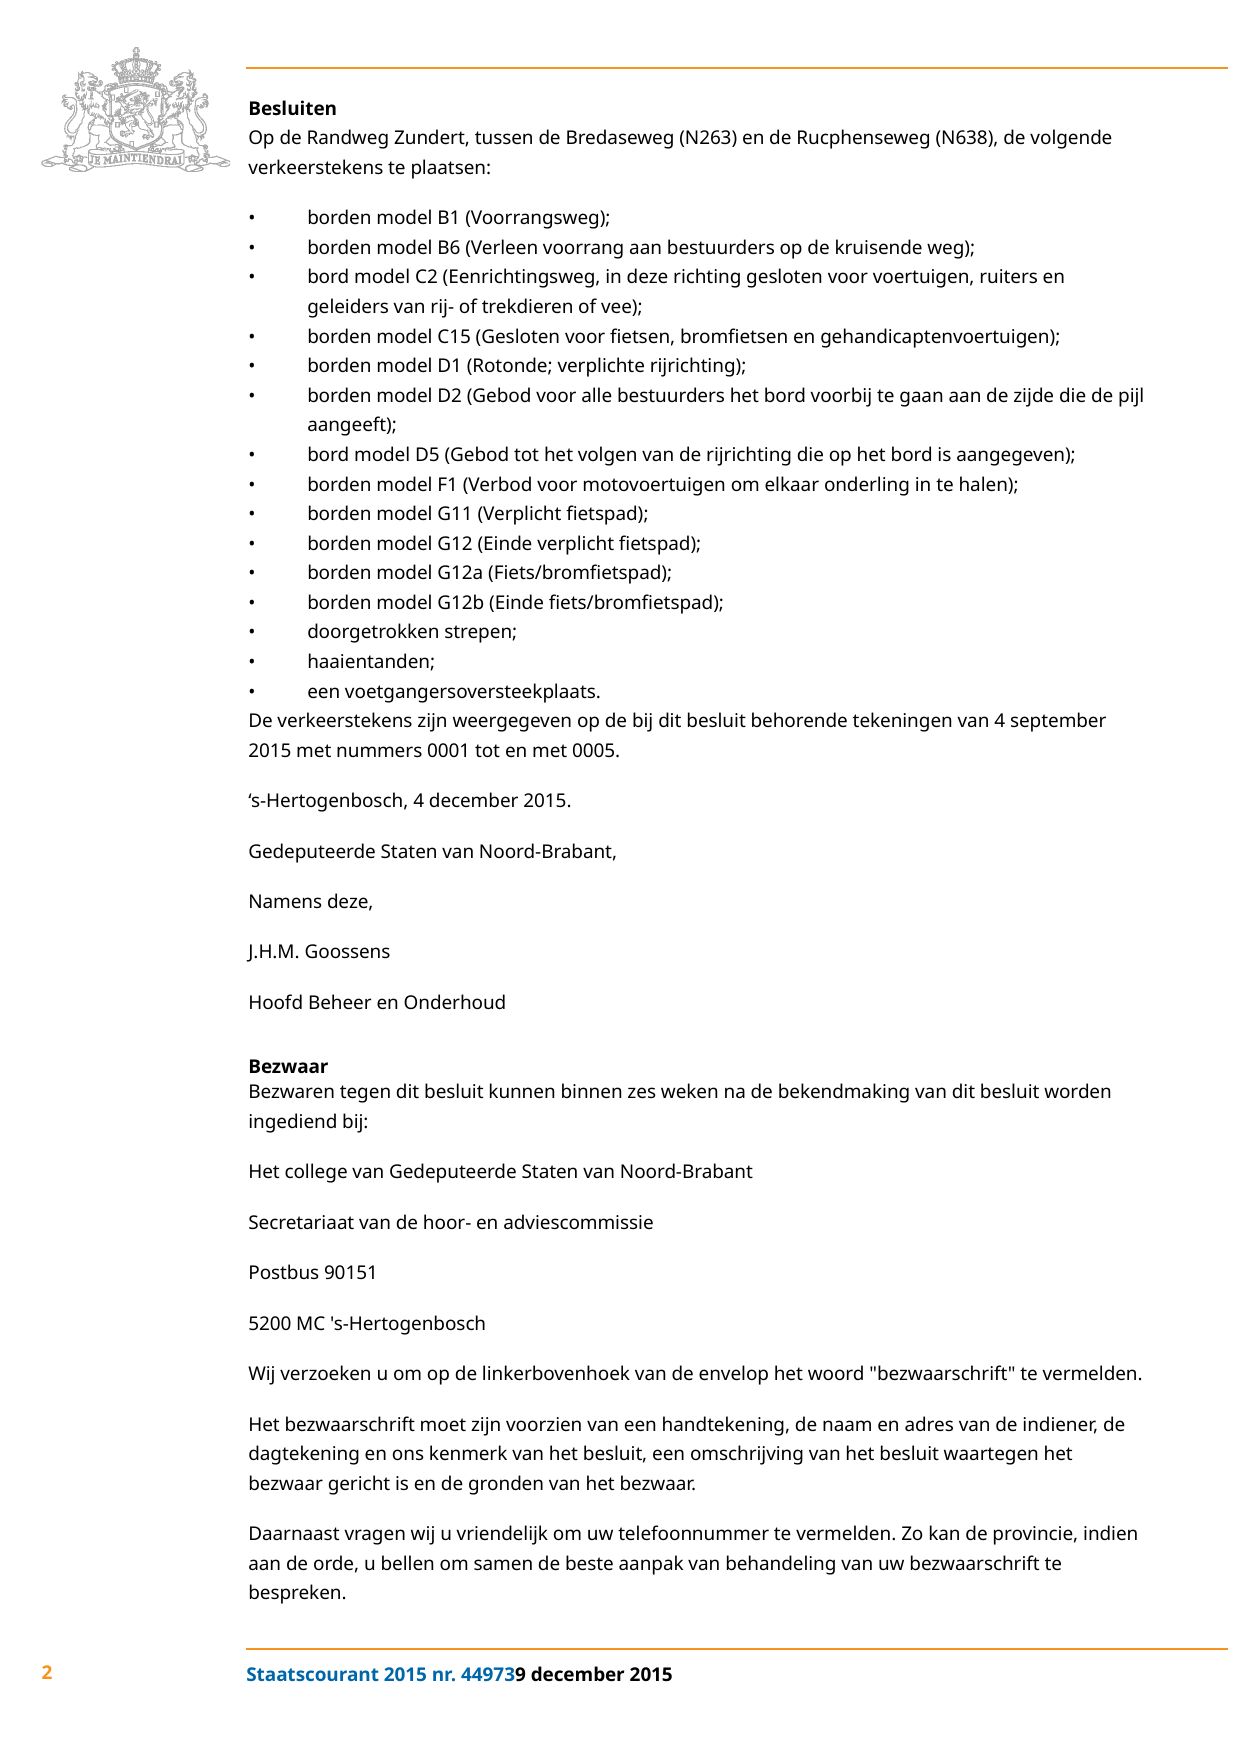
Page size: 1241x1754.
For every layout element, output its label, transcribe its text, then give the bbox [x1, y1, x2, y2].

text Namens deze, [248, 888, 1152, 914]
text Het bezwaarschrift moet zijn voorzien van een handtekening, de naam en adres van de indiener, de dagtekening en ons kenmerk van het besluit, een omschrijving van het besluit waartegen het bezwaar gericht is en de gronden van het bezwaar. [248, 1411, 1152, 1496]
list haaientanden; [248, 648, 1152, 674]
text Bezwaar [248, 1053, 1152, 1079]
text J.H.M. Goossens [248, 939, 1152, 964]
text Besluiten [248, 95, 1152, 121]
list borden model G12a (Fiets/bromfietspad); [248, 559, 1152, 585]
list bord model D5 (Gebod tot het volgen van de rijrichting die op het bord is aangegeven); [248, 441, 1152, 467]
list doorgetrokken strepen; [248, 619, 1152, 644]
list een voetgangersoversteekplaats. [248, 678, 1152, 703]
text Wij verzoeken u om op de linkerbovenhoek van de envelop het woord "bezwaarschrift" te vermelden. [248, 1360, 1152, 1386]
list borden model G11 (Verplicht fietspad); [248, 500, 1152, 526]
list borden model B6 (Verleen voorrang aan bestuurders op de kruisende weg); [248, 234, 1152, 260]
text ‘s-Hertogenbosch, 4 december 2015. [248, 787, 1152, 813]
list borden model G12b (Einde fiets/bromfietspad); [248, 589, 1152, 615]
picture [41, 47, 231, 172]
list borden model D2 (Gebod voor alle bestuurders het bord voorbij te gaan aan de zijde die de pijl aangeeft); [248, 382, 1152, 437]
text Het college van Gedeputeerde Staten van Noord-Brabant [248, 1159, 1152, 1184]
list borden model C15 (Gesloten voor fietsen, bromfietsen en gehandicaptenvoertuigen); [248, 323, 1152, 348]
text Postbus 90151 [248, 1259, 1152, 1285]
list bord model C2 (Eenrichtingsweg, in deze richting gesloten voor voertuigen, ruiters en geleiders van rij- of trekdieren of vee); [248, 264, 1152, 319]
text 5200 MC 's-Hertogenbosch [248, 1310, 1152, 1336]
list borden model G12 (Einde verplicht fietspad); [248, 530, 1152, 556]
text Bezwaren tegen dit besluit kunnen binnen zes weken na de bekendmaking van dit besluit worden ingediend bij: [248, 1079, 1152, 1134]
text Hoofd Beheer en Onderhoud [248, 989, 1152, 1015]
text Daarnaast vragen wij u vriendelijk om uw telefoonnummer te vermelden. Zo kan de provincie, indien aan de orde, u bellen om samen de beste aanpak van behandeling van uw bezwaarschrift te bespreken. [248, 1520, 1152, 1605]
text De verkeerstekens zijn weergegeven op de bij dit besluit behorende tekeningen van 4 september 2015 met nummers 0001 tot en met 0005. [248, 707, 1152, 763]
list borden model F1 (Verbod voor motovoertuigen om elkaar onderling in te halen); [248, 471, 1152, 496]
text Op de Randweg Zundert, tussen de Bredaseweg (N263) en de Rucphenseweg (N638), de volgende verkeerstekens te plaatsen: [248, 124, 1152, 180]
list borden model B1 (Voorrangsweg); [248, 204, 1152, 230]
list borden model D1 (Rotonde; verplichte rijrichting); [248, 352, 1152, 378]
text Gedeputeerde Staten van Noord-Brabant, [248, 838, 1152, 863]
text Secretariaat van de hoor- en adviescommissie [248, 1209, 1152, 1235]
